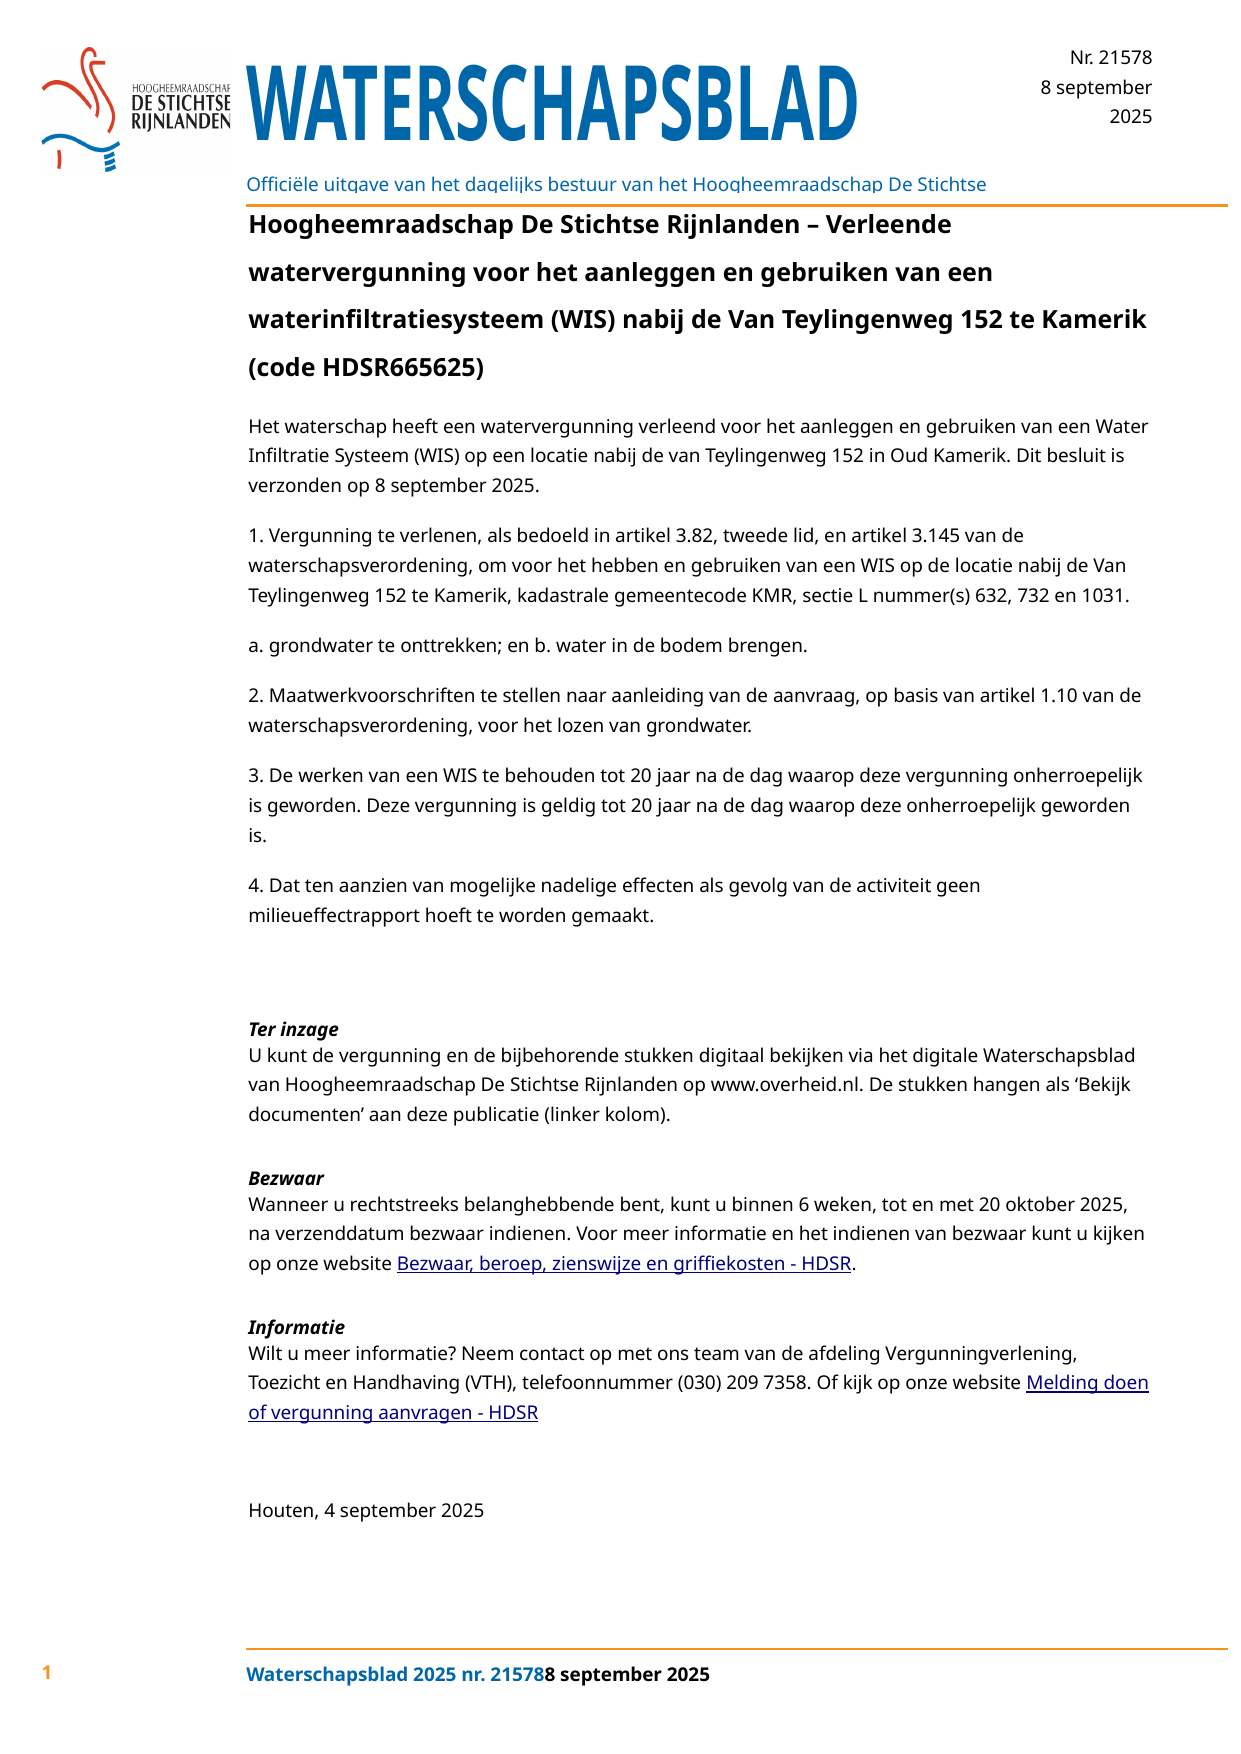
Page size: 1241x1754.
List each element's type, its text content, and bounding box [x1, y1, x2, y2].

text 4. Dat ten aanzien van mogelijke nadelige effecten als gevolg van de activiteit geen milieueffectrapport hoeft te worden gemaakt. [248, 872, 1152, 928]
text Houten, 4 september 2025 [248, 1497, 1152, 1523]
text Bezwaar [248, 1165, 1152, 1191]
text Informatie [248, 1314, 1152, 1340]
text Het waterschap heeft een watervergunning verleend voor het aanleggen en gebruiken van een Water Infiltratie Systeem (WIS) op een locatie nabij de van Teylingenweg 152 in Oud Kamerik. Dit besluit is verzonden op 8 september 2025. [248, 413, 1152, 498]
text 1. Vergunning te verlenen, als bedoeld in artikel 3.82, tweede lid, en artikel 3.145 van de waterschapsverordening, om voor het hebben en gebruiken van een WIS op de locatie nabij de Van Teylingenweg 152 te Kamerik, kadastrale gemeentecode KMR, sectie L nummer(s) 632, 732 en 1031. [248, 523, 1152, 608]
text U kunt de vergunning en de bijbehorende stukken digitaal bekijken via het digitale Waterschapsblad van Hoogheemraadschap De Stichtse Rijnlanden op www.overheid.nl. De stukken hangen als ‘Bekijk documenten’ aan deze publicatie (linker kolom). [248, 1042, 1152, 1127]
text Wilt u meer informatie? Neem contact op met ons team van de afdeling Vergunningverlening, Toezicht en Handhaving (VTH), telefoonnummer (030) 209 7358. Of kijk op onze website Melding doen of vergunning aanvragen - HDSR [248, 1340, 1152, 1424]
text Wanneer u rechtstreeks belanghebbende bent, kunt u binnen 6 weken, tot en met 20 oktober 2025, na verzenddatum bezwaar indienen. Voor meer informatie en het indienen van bezwaar kunt u kijken op onze website Bezwaar, beroep, zienswijze en griffiekosten - HDSR. [248, 1191, 1152, 1276]
text Hoogheemraadschap De Stichtse Rijnlanden – Verleende watervergunning voor het aanleggen en gebruiken van een waterinfiltratiesysteem (WIS) nabij de Van Teylingenweg 152 te Kamerik (code HDSR665625) [248, 207, 1152, 384]
text 2. Maatwerkvoorschriften te stellen naar aanleiding van de aanvraag, op basis van artikel 1.10 van de waterschapsverordening, voor het lozen van grondwater. [248, 683, 1152, 738]
picture [41, 47, 231, 172]
text a. grondwater te onttrekken; en b. water in de bodem brengen. [248, 632, 1152, 658]
text Ter inzage [248, 1016, 1152, 1042]
text 3. De werken van een WIS te behouden tot 20 jaar na de dag waarop deze vergunning onherroepelijk is geworden. Deze vergunning is geldig tot 20 jaar na de dag waarop deze onherroepelijk geworden is. [248, 763, 1152, 848]
